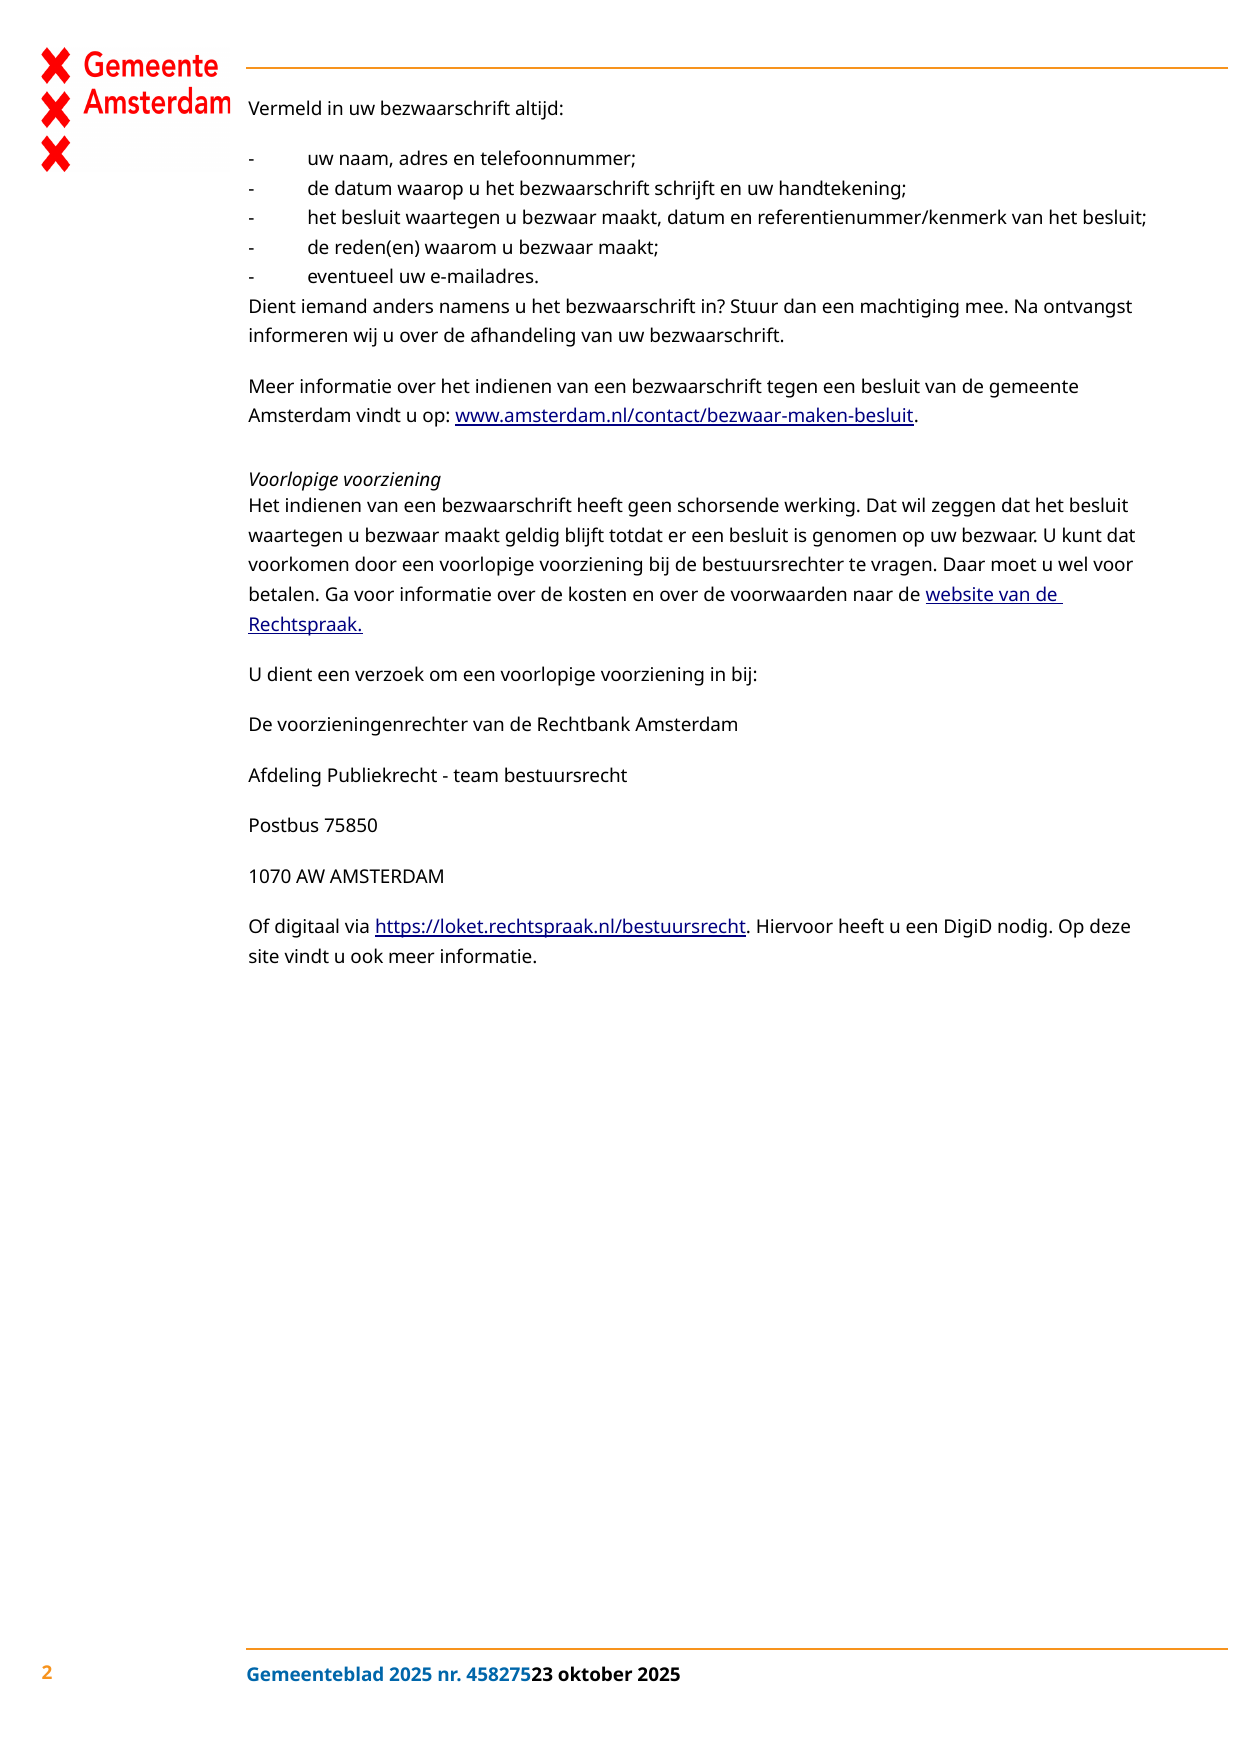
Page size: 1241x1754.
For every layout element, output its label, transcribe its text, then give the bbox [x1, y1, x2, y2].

text Meer informatie over het indienen van een bezwaarschrift tegen een besluit van de gemeente Amsterdam vindt u op: www.amsterdam.nl/contact/bezwaar-maken-besluit. [248, 373, 1152, 428]
text Dient iemand anders namens u het bezwaarschrift in? Stuur dan een machtiging mee. Na ontvangst informeren wij u over de afhandeling van uw bezwaarschrift. [248, 293, 1152, 348]
list de reden(en) waarom u bezwaar maakt; [248, 234, 1152, 260]
text 1070 AW AMSTERDAM [248, 863, 1152, 888]
list uw naam, adres en telefoonnummer; [248, 145, 1152, 171]
text U dient een verzoek om een voorlopige voorziening in bij: [248, 661, 1152, 687]
text Het indienen van een bezwaarschrift heeft geen schorsende werking. Dat wil zeggen dat het besluit waartegen u bezwaar maakt geldig blijft totdat er een besluit is genomen op uw bezwaar. U kunt dat voorkomen door een voorlopige voorziening bij de bestuursrechter te vragen. Daar moet u wel voor betalen. Ga voor informatie over de kosten en over de voorwaarden naar de website van de Rechtspraak. [248, 492, 1152, 636]
text Postbus 75850 [248, 812, 1152, 838]
text Afdeling Publiekrecht - team bestuursrecht [248, 762, 1152, 788]
text Voorlopige voorziening [248, 467, 1152, 492]
picture [41, 47, 231, 172]
list het besluit waartegen u bezwaar maakt, datum en referentienummer/kenmerk van het besluit; [248, 204, 1152, 230]
text Of digitaal via https://loket.rechtspraak.nl/bestuursrecht. Hiervoor heeft u een DigiD nodig. Op deze site vindt u ook meer informatie. [248, 913, 1152, 968]
list eventueel uw e-mailadres. [248, 263, 1152, 289]
text De voorzieningenrechter van de Rechtbank Amsterdam [248, 712, 1152, 737]
list de datum waarop u het bezwaarschrift schrijft en uw handtekening; [248, 175, 1152, 201]
text Vermeld in uw bezwaarschrift altijd: [248, 95, 1152, 121]
